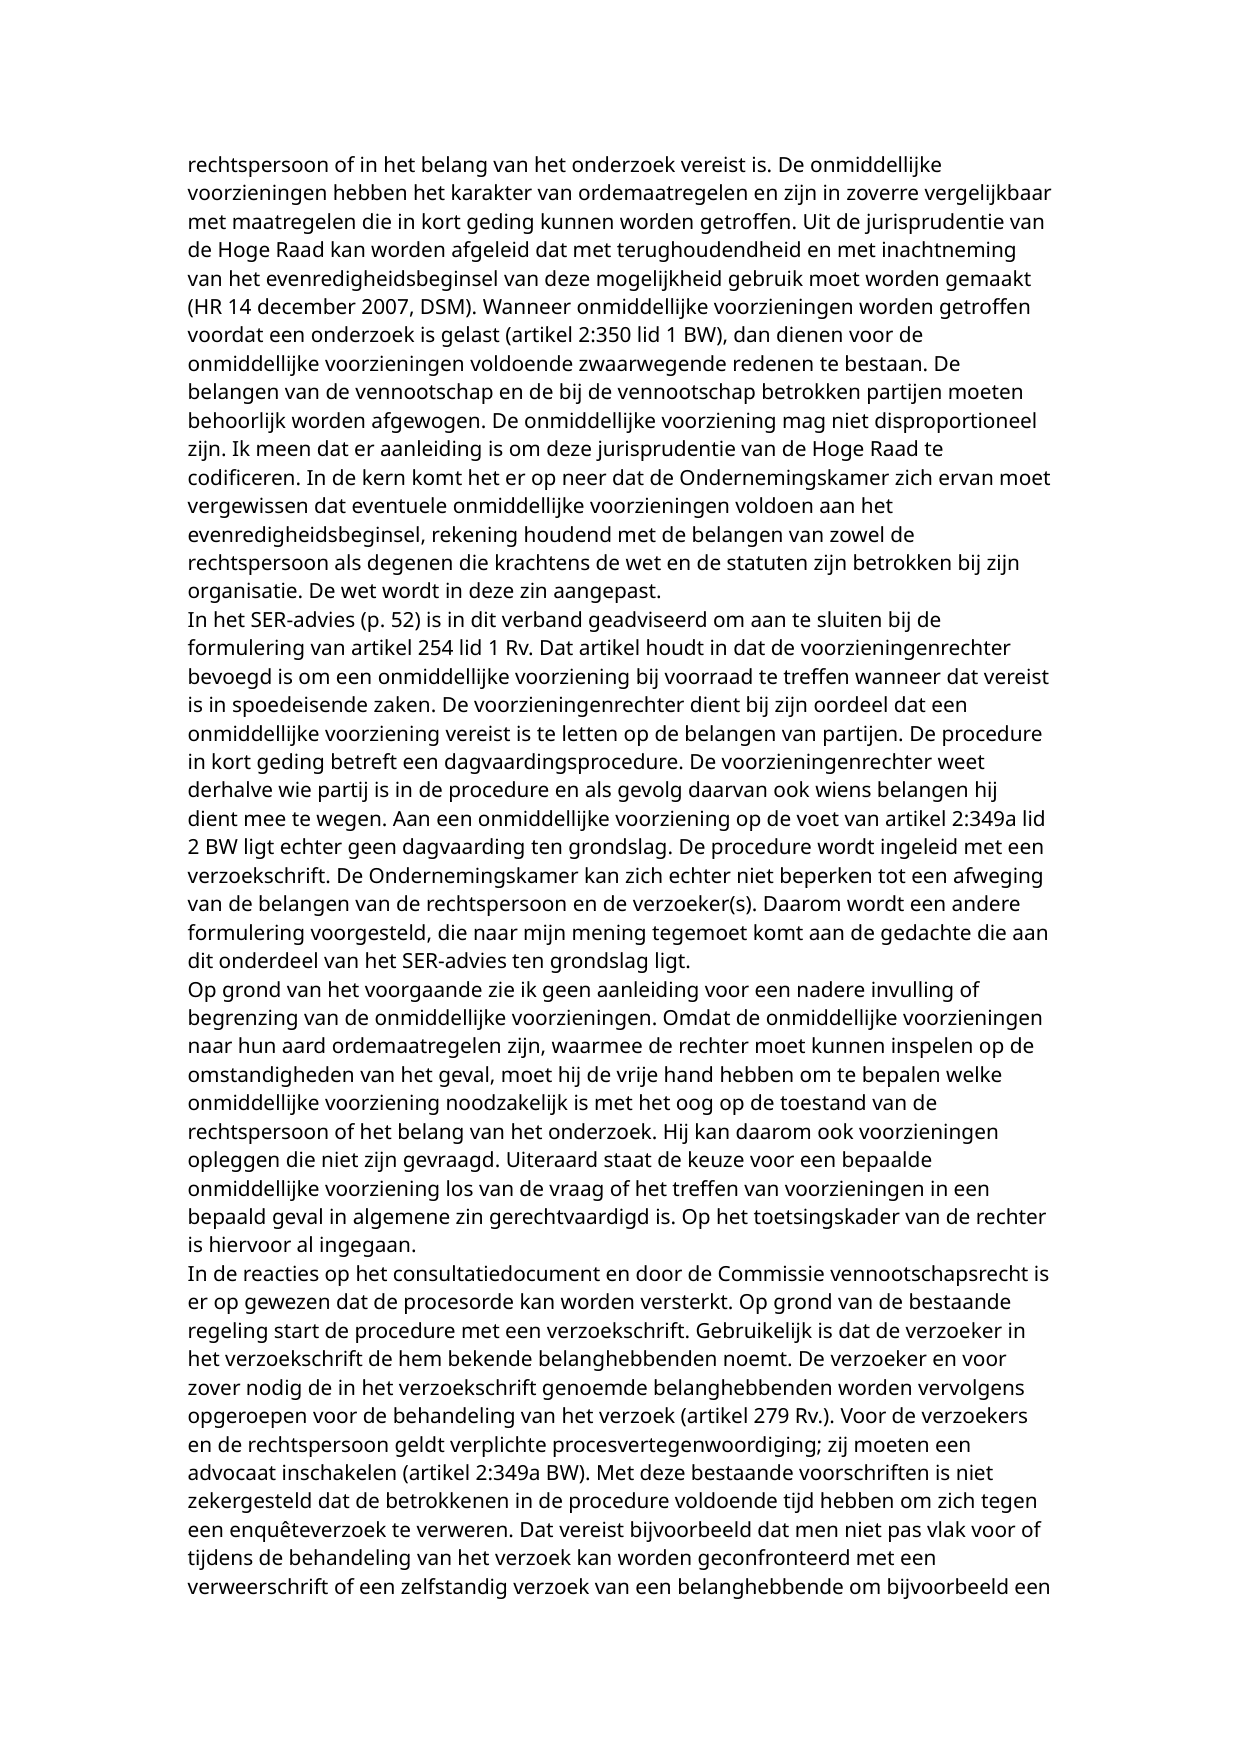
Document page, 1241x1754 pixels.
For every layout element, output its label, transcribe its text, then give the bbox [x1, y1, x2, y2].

text Op grond van het voorgaande zie ik geen aanleiding voor een nadere invulling of begrenzing van de onmiddellijke voorzieningen. Omdat de onmiddellijke voorzieningen naar hun aard ordemaatregelen zijn, waarmee de rechter moet kunnen inspelen op de omstandigheden van het geval, moet hij de vrije hand hebben om te bepalen welke onmiddellijke voorziening noodzakelijk is met het oog op de toestand van de rechtspersoon of het belang van het onderzoek. Hij kan daarom ook voorzieningen opleggen die niet zijn gevraagd. Uiteraard staat de keuze voor een bepaalde onmiddellijke voorziening los van de vraag of het treffen van voorzieningen in een bepaald geval in algemene zin gerechtvaardigd is. Op het toetsingskader van de rechter is hiervoor al ingegaan. [187, 975, 1053, 1259]
text In de reacties op het consultatiedocument en door de Commissie vennootschapsrecht is er op gewezen dat de procesorde kan worden versterkt. Op grond van de bestaande regeling start de procedure met een verzoekschrift. Gebruikelijk is dat de verzoeker in het verzoekschrift de hem bekende belanghebbenden noemt. De verzoeker en voor zover nodig de in het verzoekschrift genoemde belanghebbenden worden vervolgens opgeroepen voor de behandeling van het verzoek (artikel 279 Rv.). Voor de verzoekers en de rechtspersoon geldt verplichte procesvertegenwoordiging; zij moeten een advocaat inschakelen (artikel 2:349a BW). Met deze bestaande voorschriften is niet zekergesteld dat de betrokkenen in de procedure voldoende tijd hebben om zich tegen een enquêteverzoek te verweren. Dat vereist bijvoorbeeld dat men niet pas vlak voor of tijdens de behandeling van het verzoek kan worden geconfronteerd met een verweerschrift of een zelfstandig verzoek van een belanghebbende om bijvoorbeeld een [187, 1259, 1053, 1600]
text In het SER-advies (p. 52) is in dit verband geadviseerd om aan te sluiten bij de formulering van artikel 254 lid 1 Rv. Dat artikel houdt in dat de voorzieningenrechter bevoegd is om een onmiddellijke voorziening bij voorraad te treffen wanneer dat vereist is in spoedeisende zaken. De voorzieningenrechter dient bij zijn oordeel dat een onmiddellijke voorziening vereist is te letten op de belangen van partijen. De procedure in kort geding betreft een dagvaardingsprocedure. De voorzieningenrechter weet derhalve wie partij is in de procedure en als gevolg daarvan ook wiens belangen hij dient mee te wegen. Aan een onmiddellijke voorziening op de voet van artikel 2:349a lid 2 BW ligt echter geen dagvaarding ten grondslag. De procedure wordt ingeleid met een verzoekschrift. De Ondernemingskamer kan zich echter niet beperken tot een afweging van de belangen van de rechtspersoon en de verzoeker(s). Daarom wordt een andere formulering voorgesteld, die naar mijn mening tegemoet komt aan de gedachte die aan dit onderdeel van het SER-advies ten grondslag ligt. [187, 605, 1053, 975]
text rechtspersoon of in het belang van het onderzoek vereist is. De onmiddellijke voorzieningen hebben het karakter van ordemaatregelen en zijn in zoverre vergelijkbaar met maatregelen die in kort geding kunnen worden getroffen. Uit de jurisprudentie van de Hoge Raad kan worden afgeleid dat met terughoudendheid en met inachtneming van het evenredigheidsbeginsel van deze mogelijkheid gebruik moet worden gemaakt (HR 14 december 2007, DSM). Wanneer onmiddellijke voorzieningen worden getroffen voordat een onderzoek is gelast (artikel 2:350 lid 1 BW), dan dienen voor de onmiddellijke voorzieningen voldoende zwaarwegende redenen te bestaan. De belangen van de vennootschap en de bij de vennootschap betrokken partijen moeten behoorlijk worden afgewogen. De onmiddellijke voorziening mag niet disproportioneel zijn. Ik meen dat er aanleiding is om deze jurisprudentie van de Hoge Raad te codificeren. In de kern komt het er op neer dat de Ondernemingskamer zich ervan moet vergewissen dat eventuele onmiddellijke voorzieningen voldoen aan het evenredigheidsbeginsel, rekening houdend met de belangen van zowel de rechtspersoon als degenen die krachtens de wet en de statuten zijn betrokken bij zijn organisatie. De wet wordt in deze zin aangepast. [187, 150, 1053, 605]
